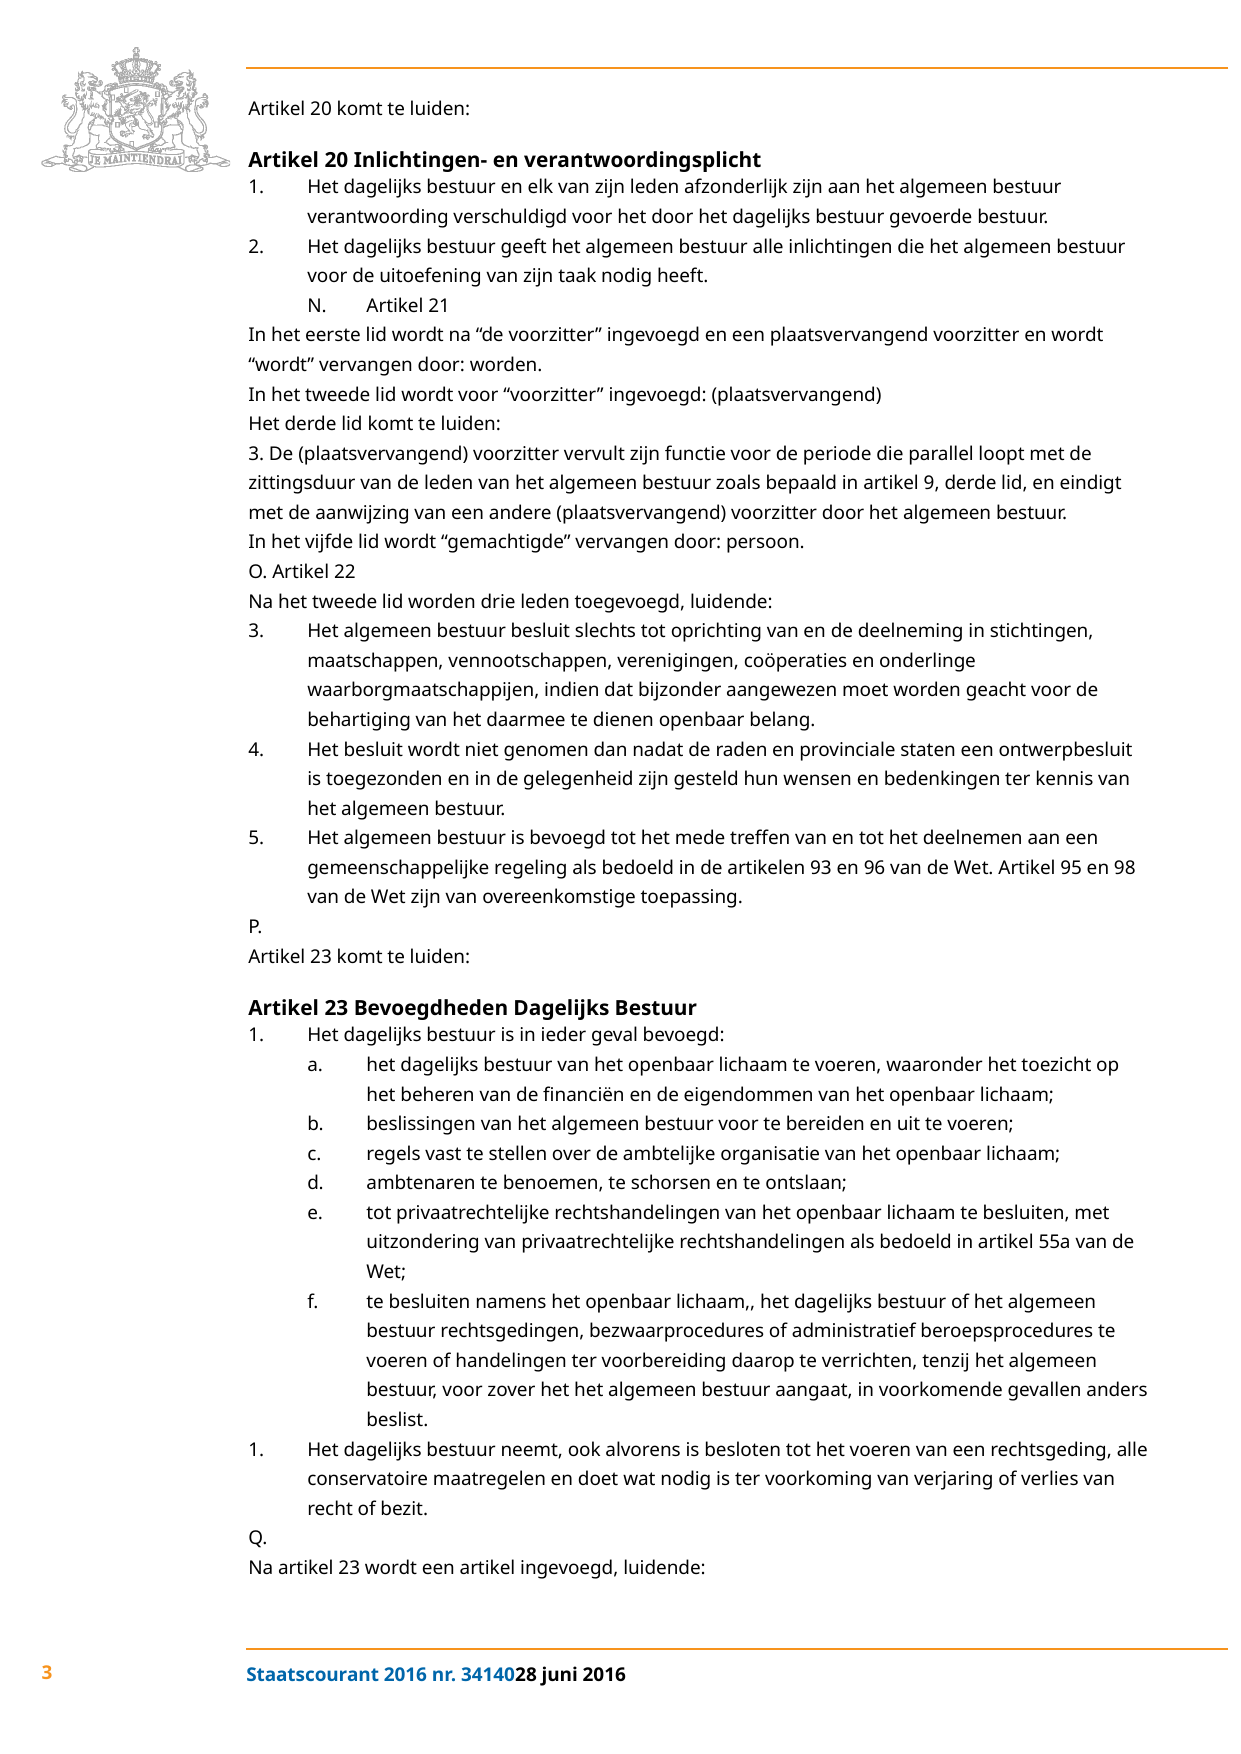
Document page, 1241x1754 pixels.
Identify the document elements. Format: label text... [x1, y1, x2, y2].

list Het algemeen bestuur is bevoegd tot het mede treffen van en tot het deelnemen aan een gemeenschappelijke regeling als bedoeld in de artikelen 93 en 96 van de Wet. Artikel 95 en 98 van de Wet zijn van overeenkomstige toepassing. [248, 824, 1152, 909]
list het dagelijks bestuur van het openbaar lichaam te voeren, waaronder het toezicht op het beheren van de financiën en de eigendommen van het openbaar lichaam; [307, 1051, 1152, 1107]
list Het besluit wordt niet genomen dan nadat de raden en provinciale staten een ontwerpbesluit is toegezonden en in de gelegenheid zijn gesteld hun wensen en bedenkingen ter kennis van het algemeen bestuur. [248, 736, 1152, 821]
text Het derde lid komt te luiden: [248, 410, 1152, 436]
list beslissingen van het algemeen bestuur voor te bereiden en uit te voeren; [307, 1110, 1152, 1136]
text Q. [248, 1524, 1152, 1550]
list Het dagelijks bestuur en elk van zijn leden afzonderlijk zijn aan het algemeen bestuur verantwoording verschuldigd voor het door het dagelijks bestuur gevoerde bestuur. [248, 174, 1152, 229]
list ambtenaren te benoemen, te schorsen en te ontslaan; [307, 1169, 1152, 1195]
list Het dagelijks bestuur is in ieder geval bevoegd: [248, 1022, 1152, 1047]
text In het tweede lid wordt voor “voorzitter” ingevoegd: (plaatsvervangend) [248, 381, 1152, 406]
list regels vast te stellen over de ambtelijke organisatie van het openbaar lichaam; [307, 1140, 1152, 1166]
list te besluiten namens het openbaar lichaam,, het dagelijks bestuur of het algemeen bestuur rechtsgedingen, bezwaarprocedures of administratief beroepsprocedures te voeren of handelingen ter voorbereiding daarop te verrichten, tenzij het algemeen bestuur, voor zover het het algemeen bestuur aangaat, in voorkomende gevallen anders beslist. [307, 1288, 1152, 1432]
text Artikel 20 Inlichtingen- en verantwoordingsplicht [248, 145, 1152, 174]
text Artikel 23 komt te luiden: [248, 943, 1152, 968]
text O. Artikel 22 [248, 558, 1152, 584]
text In het eerste lid wordt na “de voorzitter” ingevoegd en een plaatsvervangend voorzitter en wordt “wordt” vervangen door: worden. [248, 322, 1152, 377]
text Artikel 20 komt te luiden: [248, 95, 1152, 121]
text Na het tweede lid worden drie leden toegevoegd, luidende: [248, 588, 1152, 613]
list Het algemeen bestuur besluit slechts tot oprichting van en de deelneming in stichtingen, maatschappen, vennootschappen, verenigingen, coöperaties en onderlinge waarborgmaatschappijen, indien dat bijzonder aangewezen moet worden geacht voor de behartiging van het daarmee te dienen openbaar belang. [248, 617, 1152, 732]
text P. [248, 913, 1152, 939]
list Artikel 21 [307, 292, 1152, 318]
list tot privaatrechtelijke rechtshandelingen van het openbaar lichaam te besluiten, met uitzondering van privaatrechtelijke rechtshandelingen als bedoeld in artikel 55a van de Wet; [307, 1199, 1152, 1284]
text 3. De (plaatsvervangend) voorzitter vervult zijn functie voor de periode die parallel loopt met de zittingsduur van de leden van het algemeen bestuur zoals bepaald in artikel 9, derde lid, en eindigt met de aanwijzing van een andere (plaatsvervangend) voorzitter door het algemeen bestuur. [248, 440, 1152, 525]
list Het dagelijks bestuur geeft het algemeen bestuur alle inlichtingen die het algemeen bestuur voor de uitoefening van zijn taak nodig heeft. [248, 233, 1152, 288]
text Artikel 23 Bevoegdheden Dagelijks Bestuur [248, 993, 1152, 1022]
list Het dagelijks bestuur neemt, ook alvorens is besloten tot het voeren van een rechtsgeding, alle conservatoire maatregelen en doet wat nodig is ter voorkoming van verjaring of verlies van recht of bezit. [248, 1436, 1152, 1521]
text Na artikel 23 wordt een artikel ingevoegd, luidende: [248, 1554, 1152, 1580]
picture [41, 47, 231, 172]
text In het vijfde lid wordt “gemachtigde” vervangen door: persoon. [248, 529, 1152, 554]
